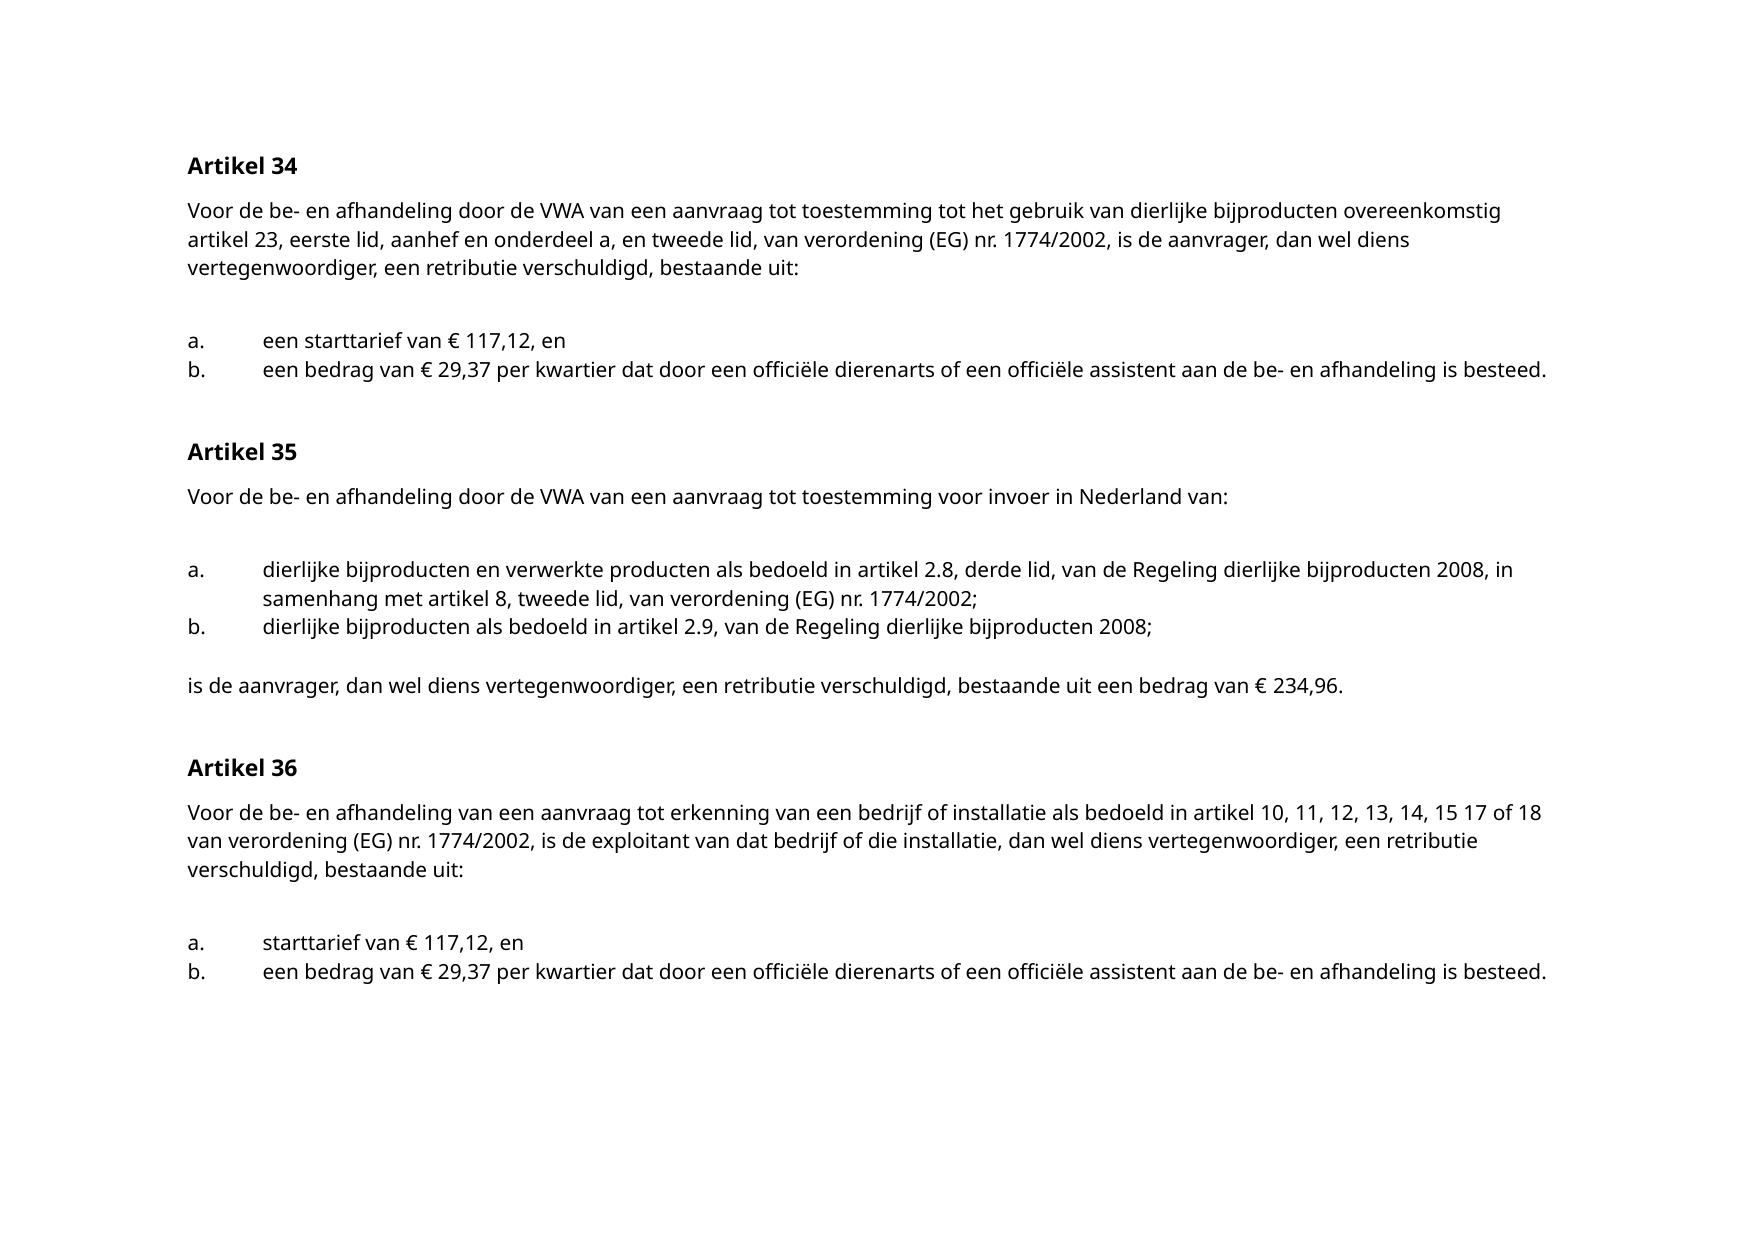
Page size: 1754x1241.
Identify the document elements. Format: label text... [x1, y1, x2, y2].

subtitle Artikel 34 [187, 150, 1566, 181]
list een bedrag van € 29,37 per kwartier dat door een officiële dierenarts of een officiële assistent aan de be- en afhandeling is besteed. [187, 957, 1566, 985]
text Voor de be- en afhandeling van een aanvraag tot erkenning van een bedrijf of installatie als bedoeld in artikel 10, 11, 12, 13, 14, 15 17 of 18 van verordening (EG) nr. 1774/2002, is de exploitant van dat bedrijf of die installatie, dan wel diens vertegenwoordiger, een retributie verschuldigd, bestaande uit: [187, 798, 1566, 883]
text Voor de be- en afhandeling door de VWA van een aanvraag tot toestemming voor invoer in Nederland van: [187, 482, 1566, 511]
list een starttarief van € 117,12, en [187, 327, 1566, 355]
text is de aanvrager, dan wel diens vertegenwoordiger, een retributie verschuldigd, bestaande uit een bedrag van € 234,96. [187, 671, 1566, 699]
list dierlijke bijproducten en verwerkte producten als bedoeld in artikel 2.8, derde lid, van de Regeling dierlijke bijproducten 2008, in samenhang met artikel 8, tweede lid, van verordening (EG) nr. 1774/2002; [187, 556, 1566, 612]
text Voor de be- en afhandeling door de VWA van een aanvraag tot toestemming tot het gebruik van dierlijke bijproducten overeenkomstig artikel 23, eerste lid, aanhef en onderdeel a, en tweede lid, van verordening (EG) nr. 1774/2002, is de aanvrager, dan wel diens vertegenwoordiger, een retributie verschuldigd, bestaande uit: [187, 196, 1566, 282]
subtitle Artikel 35 [187, 436, 1566, 467]
list dierlijke bijproducten als bedoeld in artikel 2.9, van de Regeling dierlijke bijproducten 2008; [187, 612, 1566, 641]
list starttarief van € 117,12, en [187, 928, 1566, 957]
list een bedrag van € 29,37 per kwartier dat door een officiële dierenarts of een officiële assistent aan de be- en afhandeling is besteed. [187, 355, 1566, 383]
subtitle Artikel 36 [187, 752, 1566, 783]
